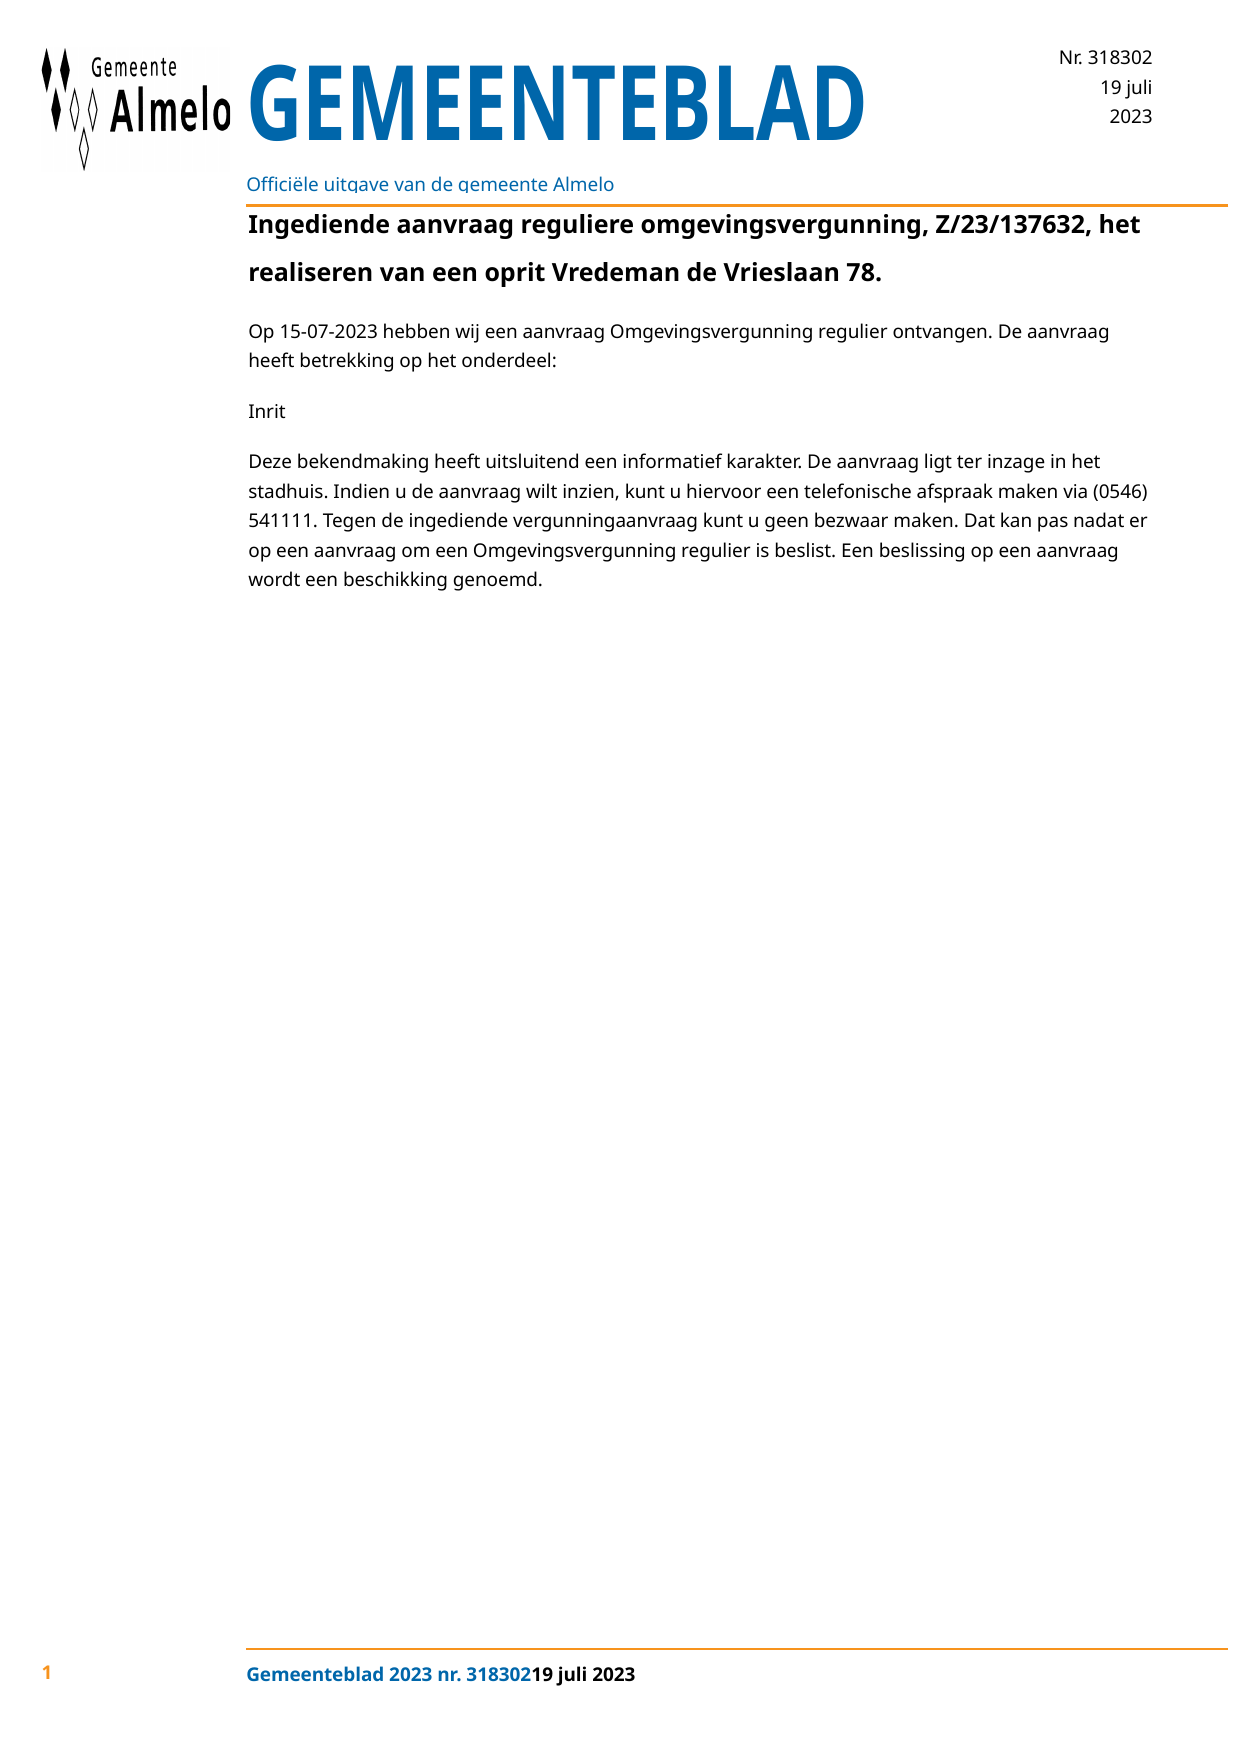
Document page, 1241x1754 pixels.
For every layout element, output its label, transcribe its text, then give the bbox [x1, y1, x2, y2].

text Op 15-07-2023 hebben wij een aanvraag Omgevingsvergunning regulier ontvangen. De aanvraag heeft betrekking op het onderdeel: [248, 318, 1152, 373]
text Ingediende aanvraag reguliere omgevingsvergunning, Z/23/137632, het realiseren van een oprit Vredeman de Vrieslaan 78. [248, 207, 1152, 288]
text Deze bekendmaking heeft uitsluitend een informatief karakter. De aanvraag ligt ter inzage in het stadhuis. Indien u de aanvraag wilt inzien, kunt u hiervoor een telefonische afspraak maken via (0546) 541111. Tegen de ingediende vergunningaanvraag kunt u geen bezwaar maken. Dat kan pas nadat er op een aanvraag om een Omgevingsvergunning regulier is beslist. Een beslissing op een aanvraag wordt een beschikking genoemd. [248, 448, 1152, 592]
picture [41, 47, 231, 172]
text Inrit [248, 398, 1152, 424]
